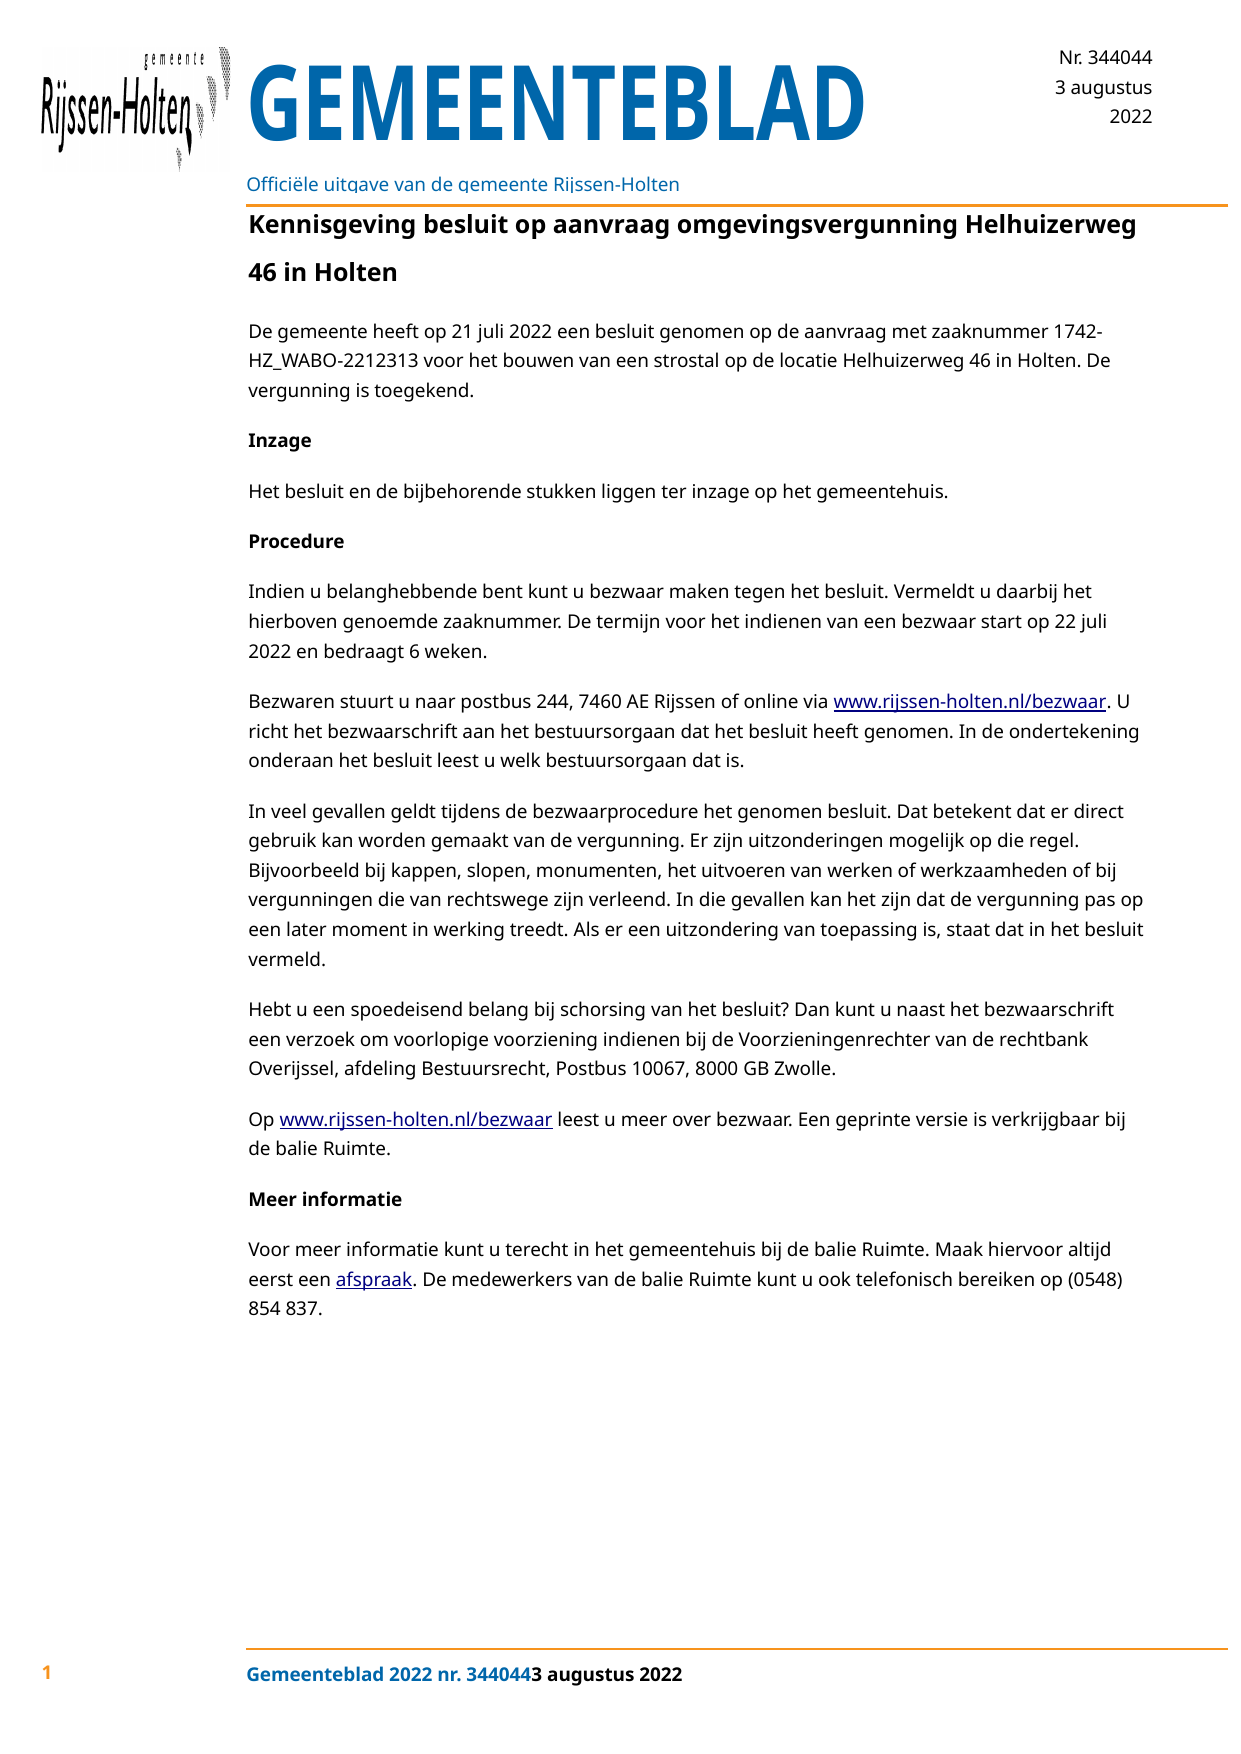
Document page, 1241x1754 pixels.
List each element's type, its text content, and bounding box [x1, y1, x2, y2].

text Meer informatie [248, 1186, 1152, 1212]
picture [41, 47, 231, 172]
text De gemeente heeft op 21 juli 2022 een besluit genomen op de aanvraag met zaaknummer 1742-HZ_WABO-2212313 voor het bouwen van een strostal op de locatie Helhuizerweg 46 in Holten. De vergunning is toegekend. [248, 318, 1152, 403]
text Hebt u een spoedeisend belang bij schorsing van het besluit? Dan kunt u naast het bezwaarschrift een verzoek om voorlopige voorziening indienen bij de Voorzieningenrechter van de rechtbank Overijssel, afdeling Bestuursrecht, Postbus 10067, 8000 GB Zwolle. [248, 996, 1152, 1081]
text Het besluit en de bijbehorende stukken liggen ter inzage op het gemeentehuis. [248, 478, 1152, 504]
text Voor meer informatie kunt u terecht in het gemeentehuis bij de balie Ruimte. Maak hiervoor altijd eerst een afspraak. De medewerkers van de balie Ruimte kunt u ook telefonisch bereiken op (0548) 854 837. [248, 1236, 1152, 1321]
text In veel gevallen geldt tijdens de bezwaarprocedure het genomen besluit. Dat betekent dat er direct gebruik kan worden gemaakt van de vergunning. Er zijn uitzonderingen mogelijk op die regel. Bijvoorbeeld bij kappen, slopen, monumenten, het uitvoeren van werken of werkzaamheden of bij vergunningen die van rechtswege zijn verleend. In die gevallen kan het zijn dat de vergunning pas op een later moment in werking treedt. Als er een uitzondering van toepassing is, staat dat in het besluit vermeld. [248, 798, 1152, 972]
text Bezwaren stuurt u naar postbus 244, 7460 AE Rijssen of online via www.rijssen-holten.nl/bezwaar. U richt het bezwaarschrift aan het bestuursorgaan dat het besluit heeft genomen. In de ondertekening onderaan het besluit leest u welk bestuursorgaan dat is. [248, 688, 1152, 773]
text Procedure [248, 528, 1152, 554]
text Op www.rijssen-holten.nl/bezwaar leest u meer over bezwaar. Een geprinte versie is verkrijgbaar bij de balie Ruimte. [248, 1106, 1152, 1161]
text Kennisgeving besluit op aanvraag omgevingsvergunning Helhuizerweg 46 in Holten [248, 207, 1152, 288]
text Indien u belanghebbende bent kunt u bezwaar maken tegen het besluit. Vermeldt u daarbij het hierboven genoemde zaaknummer. De termijn voor het indienen van een bezwaar start op 22 juli 2022 en bedraagt 6 weken. [248, 579, 1152, 664]
text Inzage [248, 427, 1152, 453]
